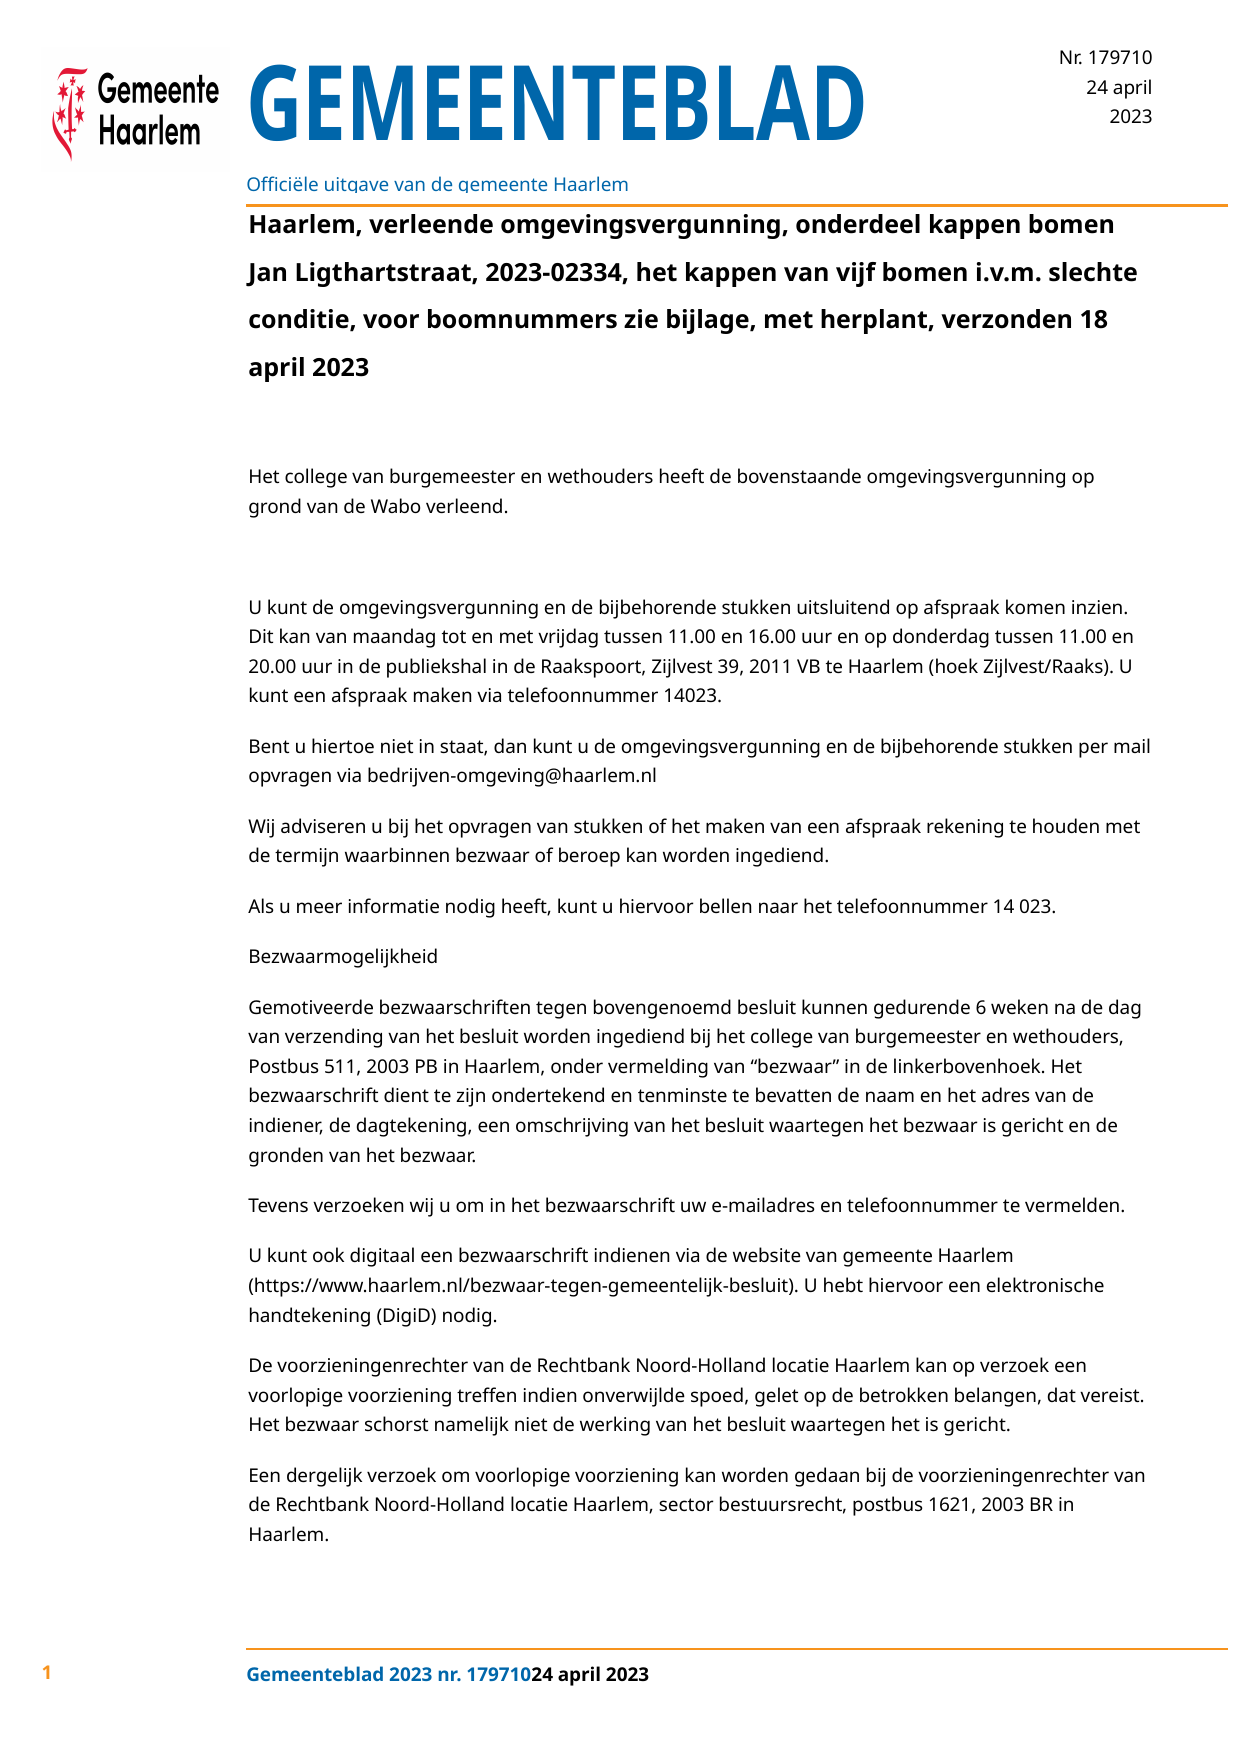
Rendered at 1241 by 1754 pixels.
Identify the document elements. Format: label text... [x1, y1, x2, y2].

text Als u meer informatie nodig heeft, kunt u hiervoor bellen naar het telefoonnummer 14 023. [248, 893, 1152, 919]
text Het college van burgemeester en wethouders heeft de bovenstaande omgevingsvergunning op grond van de Wabo verleend. [248, 463, 1152, 519]
picture [41, 47, 231, 172]
text U kunt ook digitaal een bezwaarschrift indienen via de website van gemeente Haarlem (https://www.haarlem.nl/bezwaar-tegen-gemeentelijk-besluit). U hebt hiervoor een elektronische handtekening (DigiD) nodig. [248, 1243, 1152, 1328]
text Gemotiveerde bezwaarschriften tegen bovengenoemd besluit kunnen gedurende 6 weken na de dag van verzending van het besluit worden ingediend bij het college van burgemeester en wethouders, Postbus 511, 2003 PB in Haarlem, onder vermelding van “bezwaar” in de linkerbovenhoek. Het bezwaarschrift dient te zijn ondertekend en tenminste te bevatten de naam en het adres van de indiener, de dagtekening, een omschrijving van het besluit waartegen het bezwaar is gericht en de gronden van het bezwaar. [248, 994, 1152, 1168]
text U kunt de omgevingsvergunning en de bijbehorende stukken uitsluitend op afspraak komen inzien. Dit kan van maandag tot en met vrijdag tussen 11.00 en 16.00 uur en op donderdag tussen 11.00 en 20.00 uur in de publiekshal in de Raakspoort, Zijlvest 39, 2011 VB te Haarlem (hoek Zijlvest/Raaks). U kunt een afspraak maken via telefoonnummer 14023. [248, 594, 1152, 708]
text De voorzieningenrechter van de Rechtbank Noord-Holland locatie Haarlem kan op verzoek een voorlopige voorziening treffen indien onverwijlde spoed, gelet op de betrokken belangen, dat vereist. Het bezwaar schorst namelijk niet de werking van het besluit waartegen het is gericht. [248, 1352, 1152, 1437]
text Wij adviseren u bij het opvragen van stukken of het maken van een afspraak rekening te houden met de termijn waarbinnen bezwaar of beroep kan worden ingediend. [248, 813, 1152, 868]
text Bent u hiertoe niet in staat, dan kunt u de omgevingsvergunning en de bijbehorende stukken per mail opvragen via bedrijven-omgeving@haarlem.nl [248, 733, 1152, 788]
text Een dergelijk verzoek om voorlopige voorziening kan worden gedaan bij de voorzieningenrechter van de Rechtbank Noord-Holland locatie Haarlem, sector bestuursrecht, postbus 1621, 2003 BR in Haarlem. [248, 1462, 1152, 1547]
text Bezwaarmogelijkheid [248, 943, 1152, 969]
text Haarlem, verleende omgevingsvergunning, onderdeel kappen bomen Jan Ligthartstraat, 2023-02334, het kappen van vijf bomen i.v.m. slechte conditie, voor boomnummers zie bijlage, met herplant, verzonden 18 april 2023 [248, 207, 1152, 384]
text Tevens verzoeken wij u om in het bezwaarschrift uw e-mailadres en telefoonnummer te vermelden. [248, 1192, 1152, 1218]
